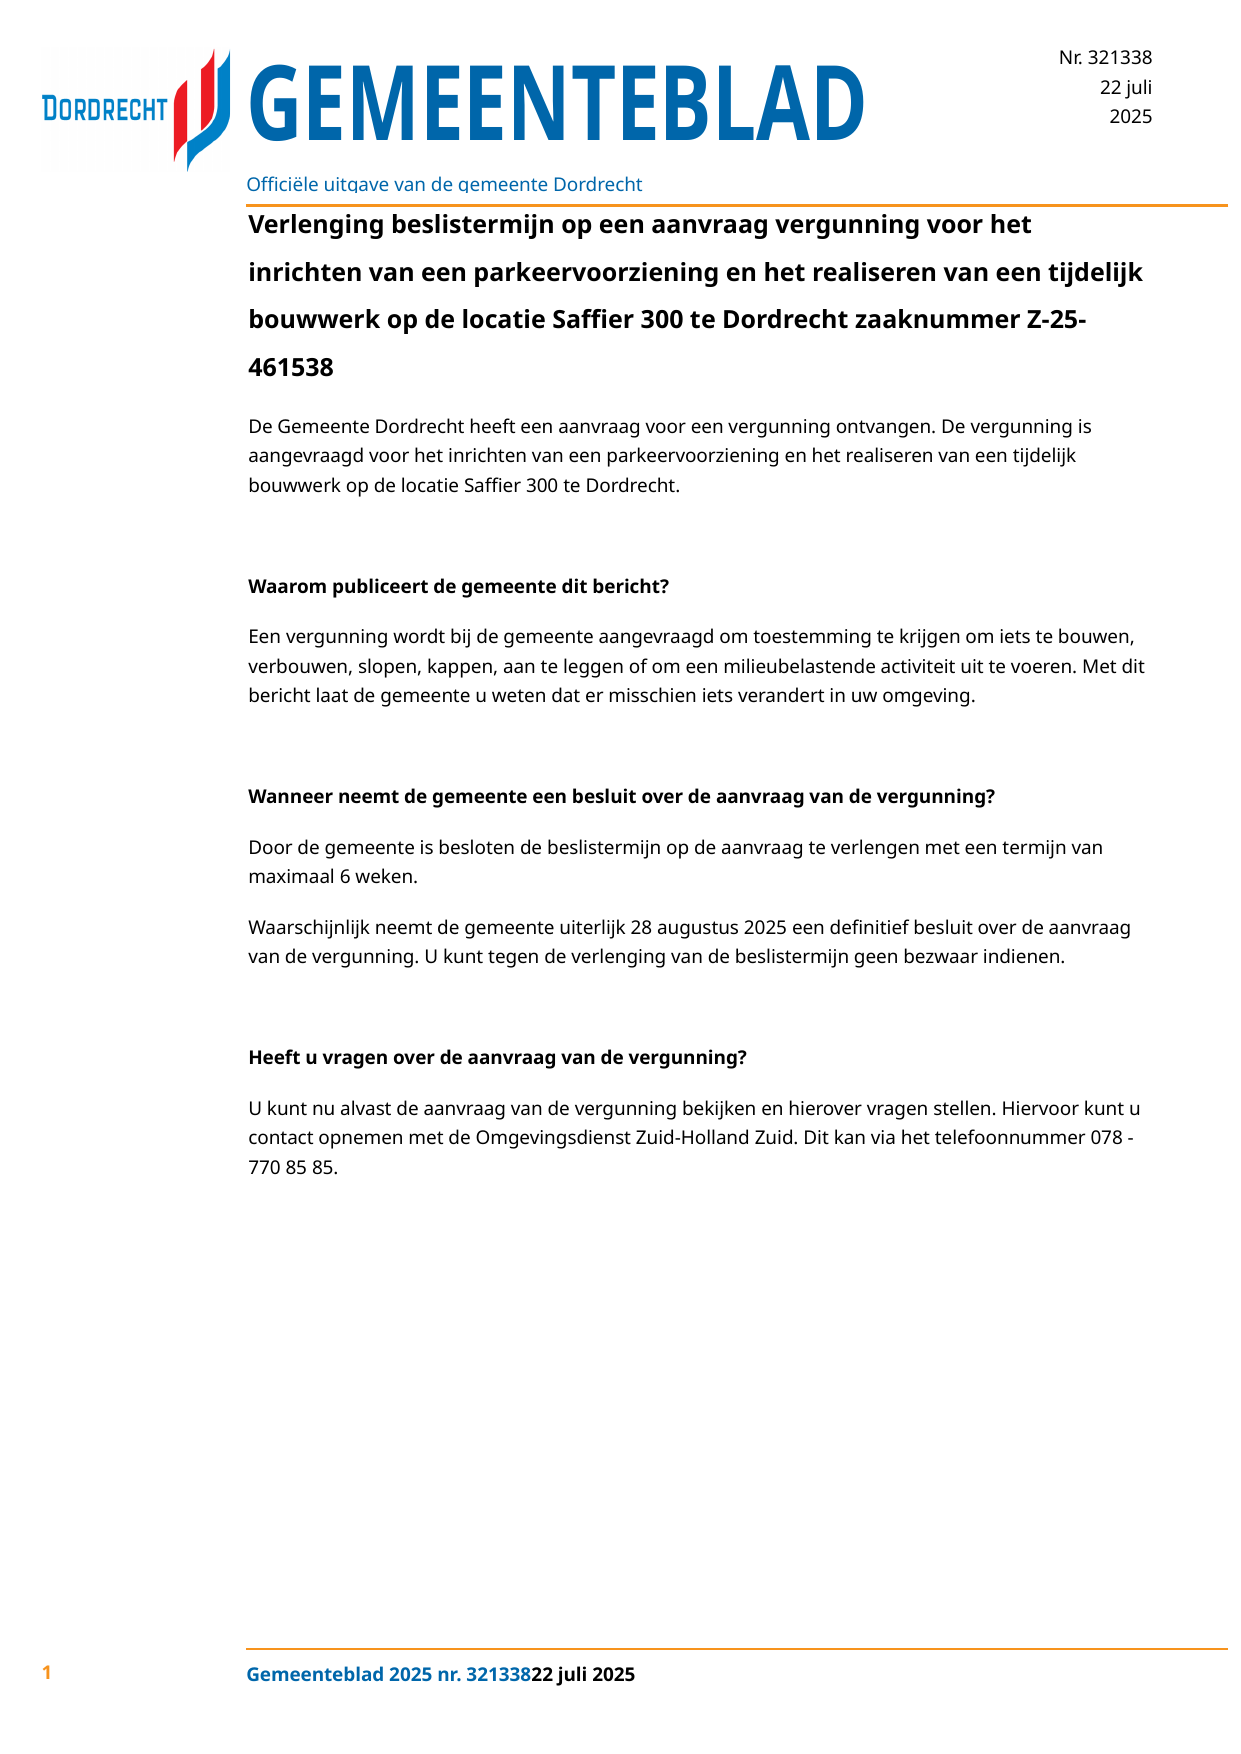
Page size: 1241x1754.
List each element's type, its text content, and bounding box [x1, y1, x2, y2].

text Door de gemeente is besloten de beslistermijn op de aanvraag te verlengen met een termijn van maximaal 6 weken. [248, 834, 1152, 889]
text Een vergunning wordt bij de gemeente aangevraagd om toestemming te krijgen om iets te bouwen, verbouwen, slopen, kappen, aan te leggen of om een milieubelastende activiteit uit te voeren. Met dit bericht laat de gemeente u weten dat er misschien iets verandert in uw omgeving. [248, 623, 1152, 708]
text Verlenging beslistermijn op een aanvraag vergunning voor het inrichten van een parkeervoorziening en het realiseren van een tijdelijk bouwwerk op de locatie Saffier 300 te Dordrecht zaaknummer Z-25-461538 [248, 207, 1152, 384]
text Waarschijnlijk neemt de gemeente uiterlijk 28 augustus 2025 een definitief besluit over de aanvraag van de vergunning. U kunt tegen de verlenging van de beslistermijn geen bezwaar indienen. [248, 914, 1152, 969]
text Wanneer neemt de gemeente een besluit over de aanvraag van de vergunning? [248, 783, 1152, 809]
picture [41, 47, 231, 172]
text U kunt nu alvast de aanvraag van de vergunning bekijken en hierover vragen stellen. Hiervoor kunt u contact opnemen met de Omgevingsdienst Zuid-Holland Zuid. Dit kan via het telefoonnummer 078 - 770 85 85. [248, 1095, 1152, 1180]
text Waarom publiceert de gemeente dit bericht? [248, 573, 1152, 599]
text Heeft u vragen over de aanvraag van de vergunning? [248, 1044, 1152, 1070]
text De Gemeente Dordrecht heeft een aanvraag voor een vergunning ontvangen. De vergunning is aangevraagd voor het inrichten van een parkeervoorziening en het realiseren van een tijdelijk bouwwerk op de locatie Saffier 300 te Dordrecht. [248, 413, 1152, 498]
